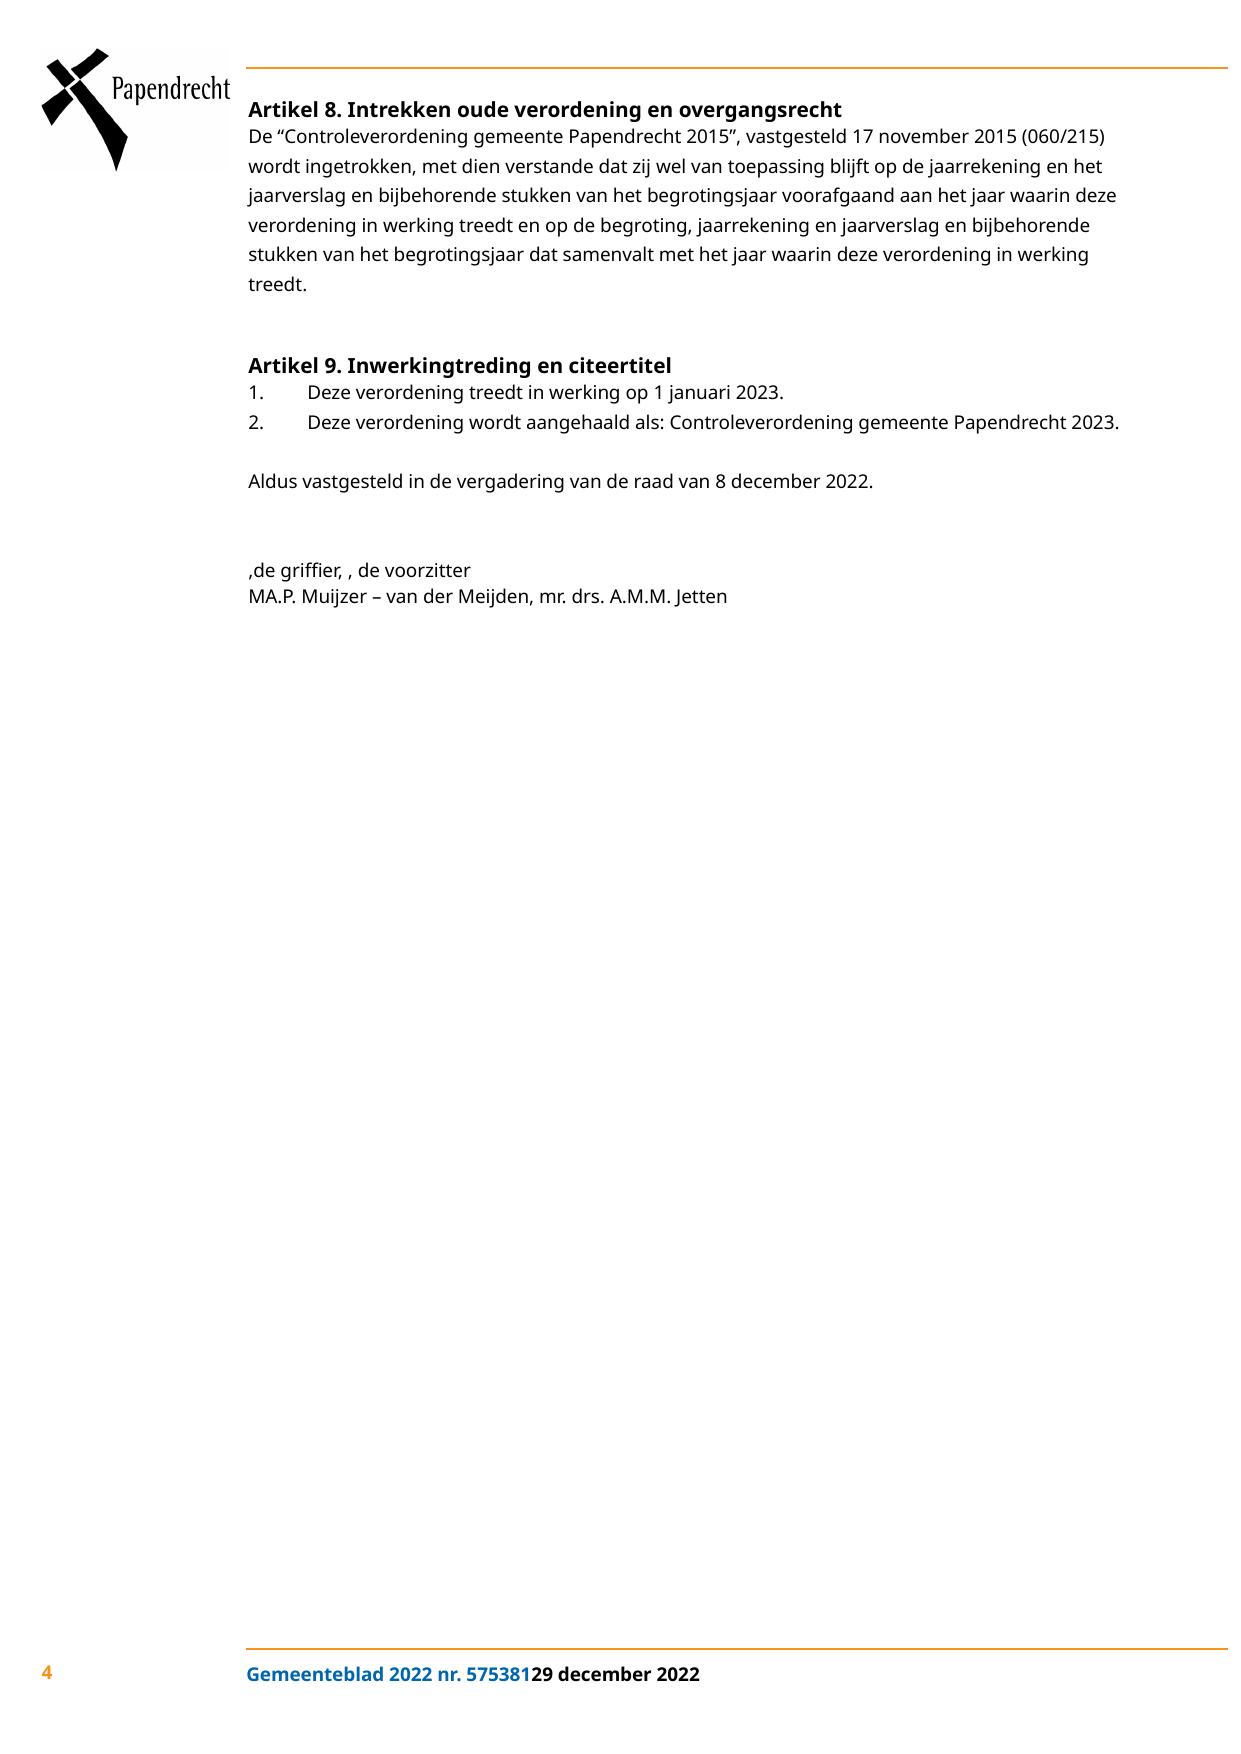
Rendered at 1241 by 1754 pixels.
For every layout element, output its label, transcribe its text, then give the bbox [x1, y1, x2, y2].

text De “Controleverordening gemeente Papendrecht 2015”, vastgesteld 17 november 2015 (060/215) wordt ingetrokken, met dien verstande dat zij wel van toepassing blijft op de jaarrekening en het jaarverslag en bijbehorende stukken van het begrotingsjaar voorafgaand aan het jaar waarin deze verordening in werking treedt en op de begroting, jaarrekening en jaarverslag en bijbehorende stukken van het begrotingsjaar dat samenvalt met het jaar waarin deze verordening in werking treedt. [248, 123, 1152, 297]
text Artikel 8. Intrekken oude verordening en overgangsrecht [248, 95, 1152, 123]
text Aldus vastgesteld in de vergadering van de raad van 8 december 2022. [248, 468, 1152, 494]
text ,de griffier, , de voorzitter [248, 557, 1152, 583]
text Artikel 9. Inwerkingtreding en citeertitel [248, 351, 1152, 379]
picture [41, 47, 231, 172]
list Deze verordening treedt in werking op 1 januari 2023. [248, 379, 1152, 405]
text MA.P. Muijzer – van der Meijden, mr. drs. A.M.M. Jetten [248, 583, 1152, 608]
list Deze verordening wordt aangehaald als: Controleverordening gemeente Papendrecht 2023. [248, 409, 1152, 435]
